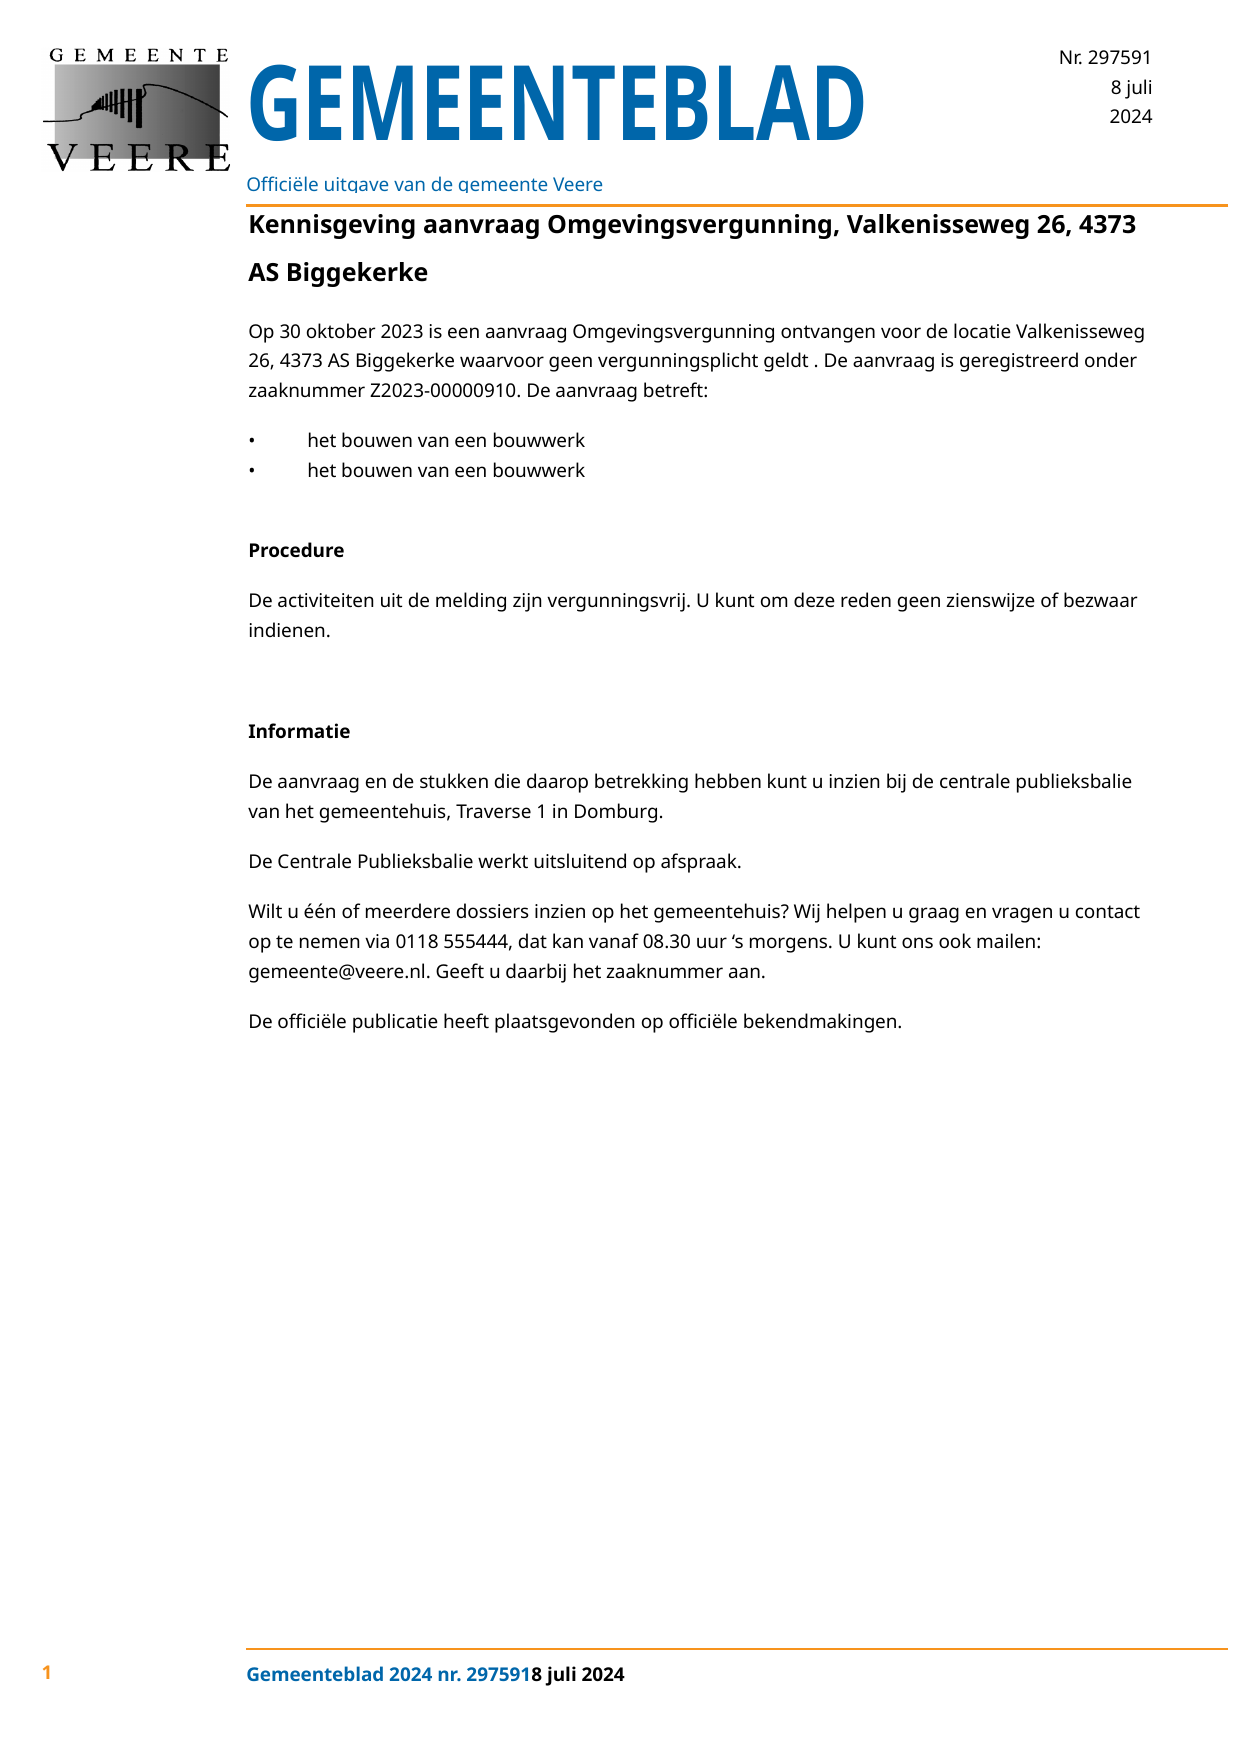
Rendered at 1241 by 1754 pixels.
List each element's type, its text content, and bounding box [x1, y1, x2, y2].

text Op 30 oktober 2023 is een aanvraag Omgevingsvergunning ontvangen voor de locatie Valkenisseweg 26, 4373 AS Biggekerke waarvoor geen vergunningsplicht geldt . De aanvraag is geregistreerd onder zaaknummer Z2023-00000910. De aanvraag betreft: [248, 318, 1152, 403]
text De aanvraag en de stukken die daarop betrekking hebben kunt u inzien bij de centrale publieksbalie van het gemeentehuis, Traverse 1 in Domburg. [248, 768, 1152, 824]
text Wilt u één of meerdere dossiers inzien op het gemeentehuis? Wij helpen u graag en vragen u contact op te nemen via 0118 555444, dat kan vanaf 08.30 uur ‘s morgens. U kunt ons ook mailen: gemeente@veere.nl. Geeft u daarbij het zaaknummer aan. [248, 899, 1152, 984]
text Kennisgeving aanvraag Omgevingsvergunning, Valkenisseweg 26, 4373 AS Biggekerke [248, 207, 1152, 288]
text De Centrale Publieksbalie werkt uitsluitend op afspraak. [248, 848, 1152, 874]
list het bouwen van een bouwwerk [248, 427, 1152, 453]
text Informatie [248, 718, 1152, 744]
list het bouwen van een bouwwerk [248, 457, 1152, 483]
text De officiële publicatie heeft plaatsgevonden op officiële bekendmakingen. [248, 1008, 1152, 1034]
text De activiteiten uit de melding zijn vergunningsvrij. U kunt om deze reden geen zienswijze of bezwaar indienen. [248, 587, 1152, 643]
text Procedure [248, 537, 1152, 563]
picture [41, 47, 231, 172]
